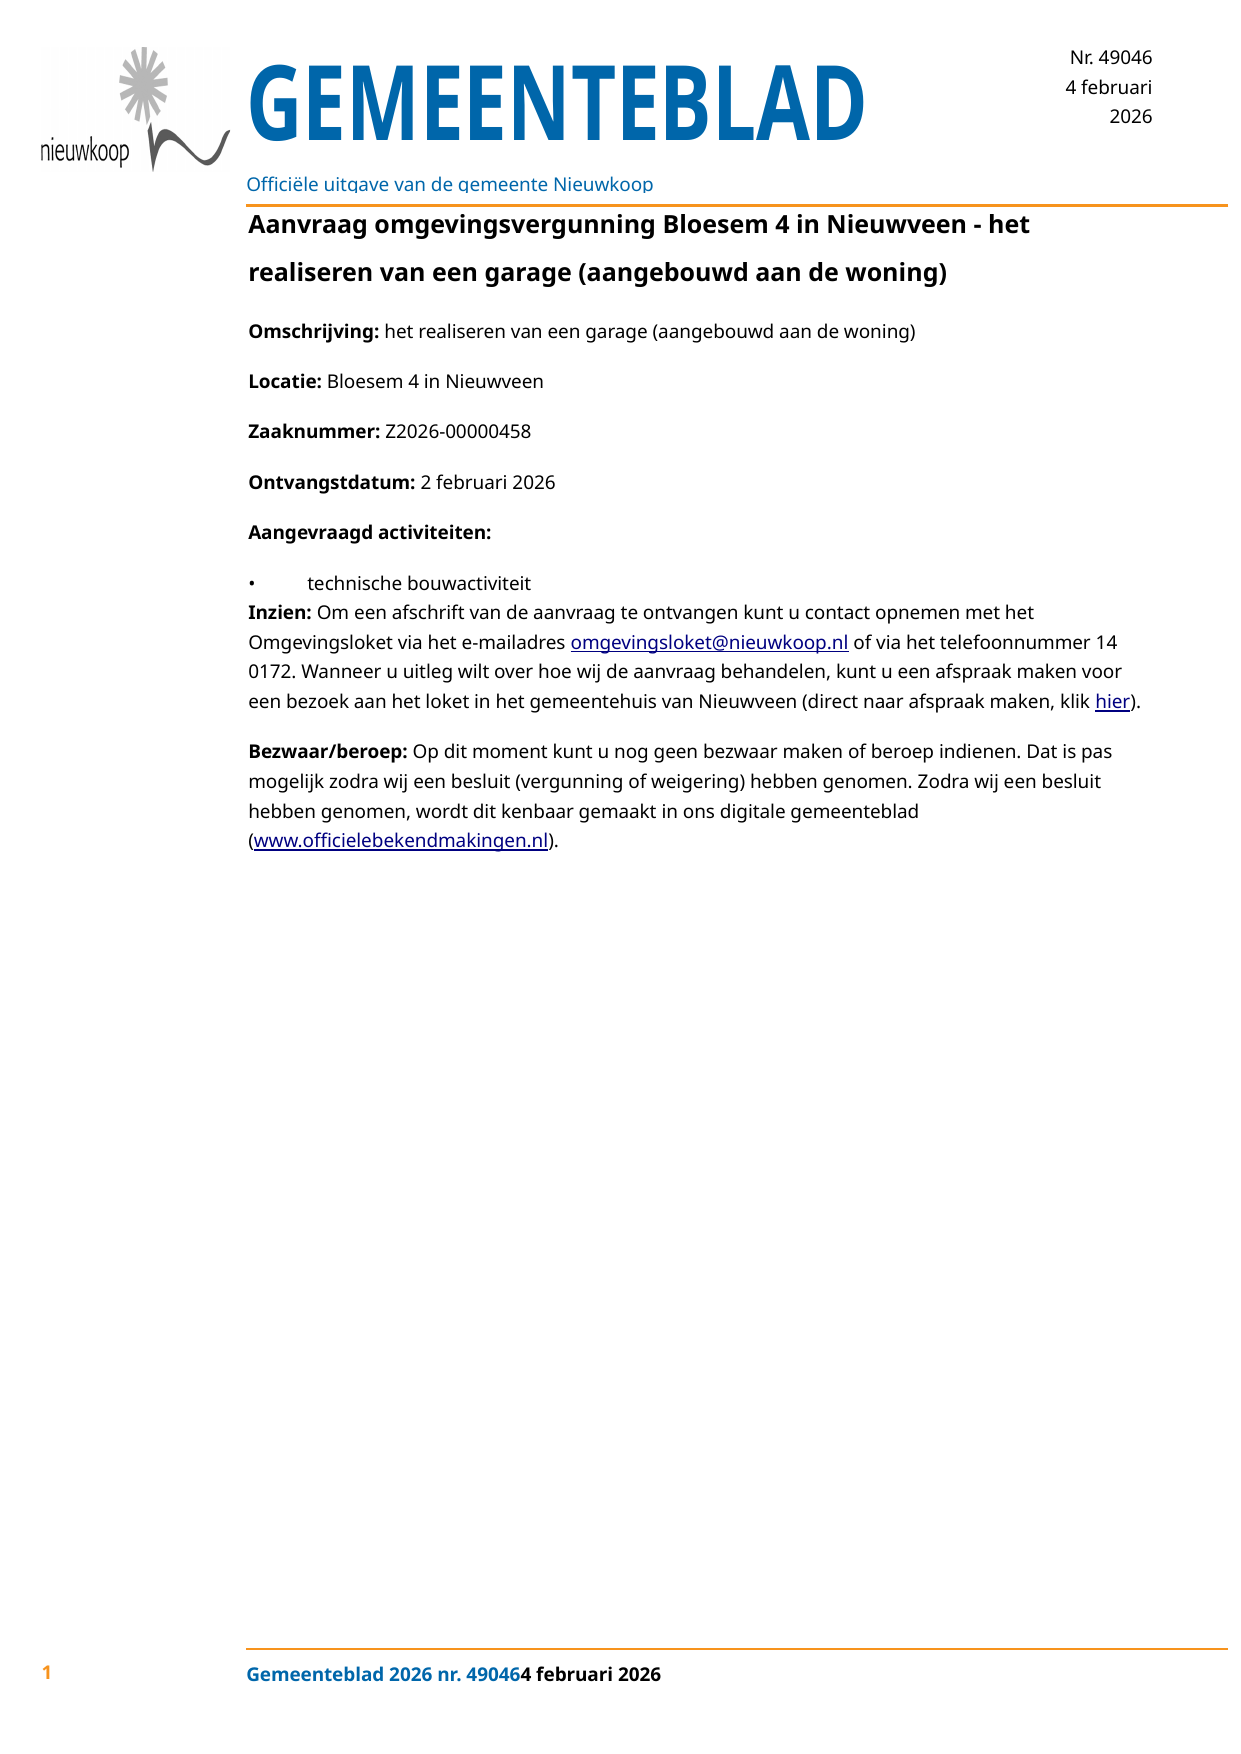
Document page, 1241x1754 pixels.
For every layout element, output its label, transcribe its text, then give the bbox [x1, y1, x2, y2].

text Zaaknummer: Z2026-00000458 [248, 419, 1152, 444]
text Ontvangstdatum: 2 februari 2026 [248, 469, 1152, 495]
text Aanvraag omgevingsvergunning Bloesem 4 in Nieuwveen - het realiseren van een garage (aangebouwd aan de woning) [248, 207, 1152, 288]
text Locatie: Bloesem 4 in Nieuwveen [248, 368, 1152, 394]
list technische bouwactiviteit [248, 570, 1152, 596]
text Inzien: Om een afschrift van de aanvraag te ontvangen kunt u contact opnemen met het Omgevingsloket via het e-mailadres omgevingsloket@nieuwkoop.nl of via het telefoonnummer 14 0172. Wanneer u uitleg wilt over hoe wij de aanvraag behandelen, kunt u een afspraak maken voor een bezoek aan het loket in het gemeentehuis van Nieuwveen (direct naar afspraak maken, klik hier). [248, 599, 1152, 714]
text Bezwaar/beroep: Op dit moment kunt u nog geen bezwaar maken of beroep indienen. Dat is pas mogelijk zodra wij een besluit (vergunning of weigering) hebben genomen. Zodra wij een besluit hebben genomen, wordt dit kenbaar gemaakt in ons digitale gemeenteblad (www.officielebekendmakingen.nl). [248, 739, 1152, 853]
text Omschrijving: het realiseren van een garage (aangebouwd aan de woning) [248, 318, 1152, 344]
picture [41, 47, 231, 172]
text Aangevraagd activiteiten: [248, 519, 1152, 545]
